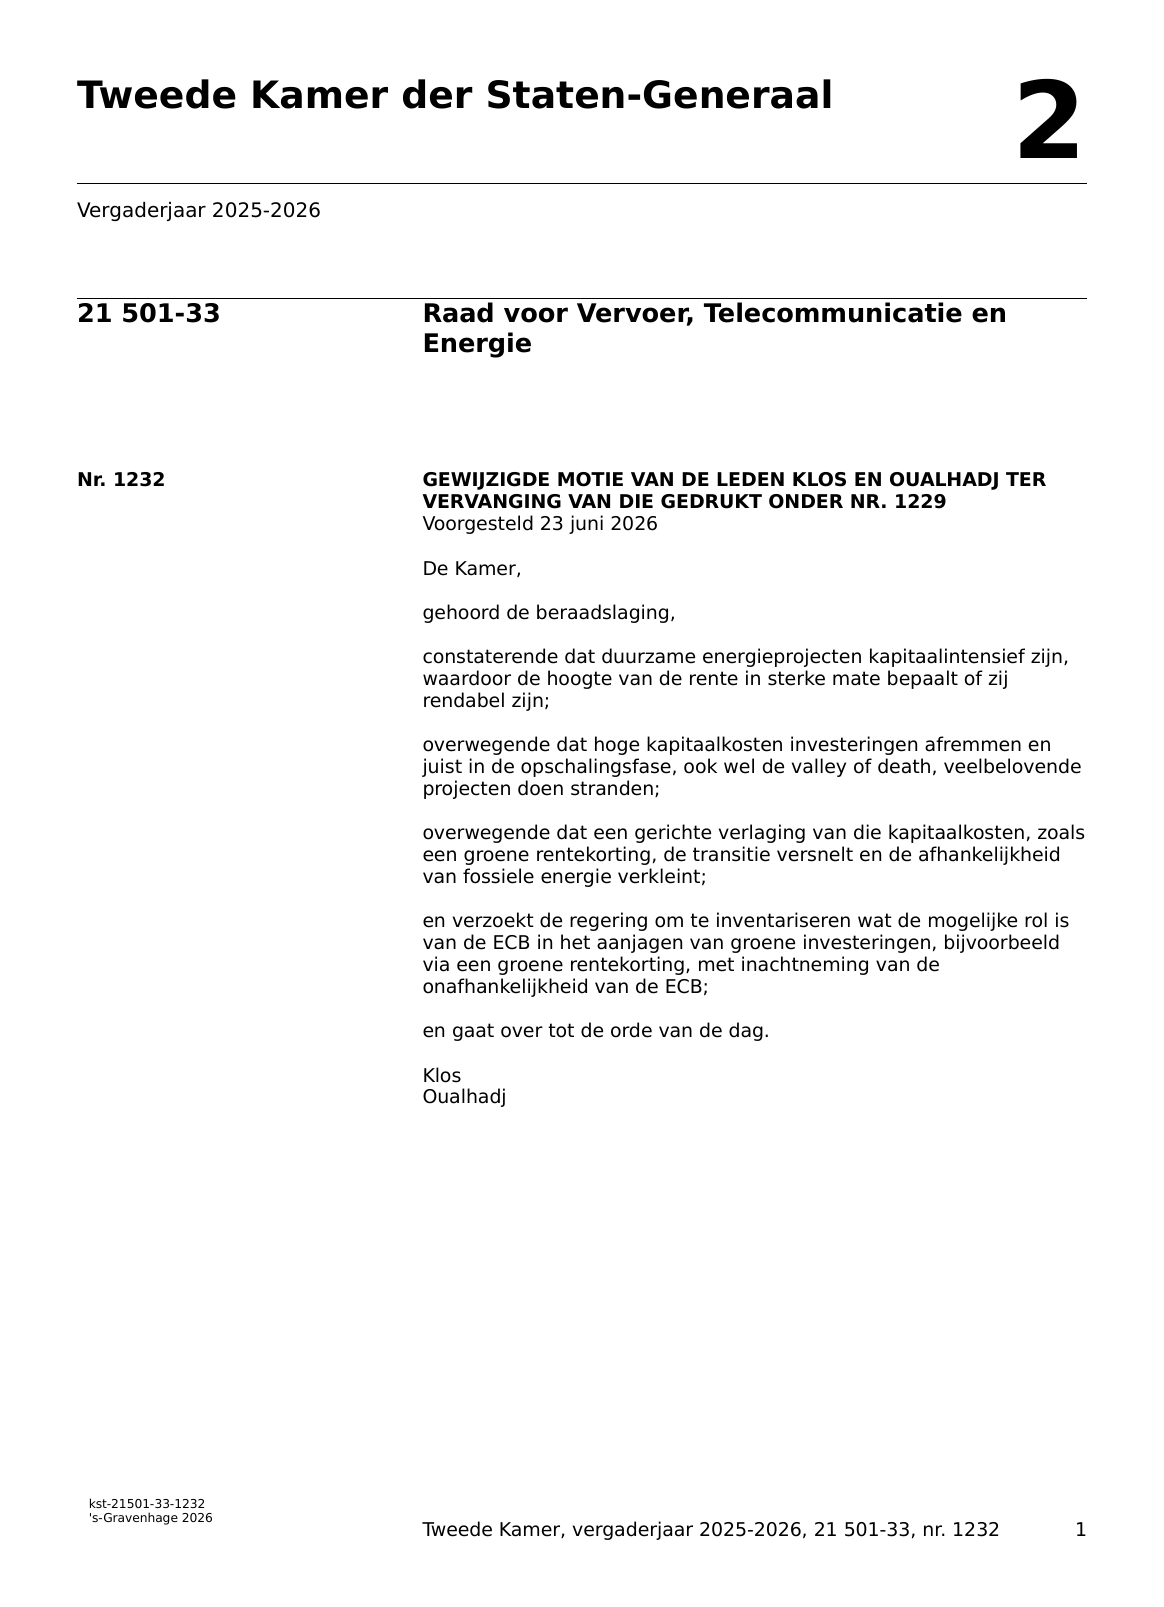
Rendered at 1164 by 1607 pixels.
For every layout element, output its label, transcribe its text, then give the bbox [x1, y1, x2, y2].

text overwegende dat hoge kapitaalkosten investeringen afremmen en juist in de opschalingsfase, ook wel de valley of death, veelbelovende projecten doen stranden; [422, 734, 1087, 800]
text Klos [422, 1064, 1087, 1086]
table_cell Vergaderjaar 2025-2026 [77, 184, 1087, 298]
text kst-21501-33-1232 [88, 1497, 323, 1511]
text overwegende dat een gerichte verlaging van die kapitaalkosten, zoals een groene rentekorting, de transitie versnelt en de afhankelijkheid van fossiele energie verkleint; [422, 822, 1087, 888]
subtitle Nr. 1232 GEWIJZIGDE MOTIE VAN DE LEDEN KLOS EN OUALHADJ TER VERVANGING VAN DIE GEDRUKT ONDER NR. 1229 [77, 469, 1087, 513]
text Oualhadj [422, 1086, 1087, 1108]
text 's-Gravenhage 2026 [88, 1511, 323, 1525]
text en verzoekt de regering om te inventariseren wat de mogelijke rol is van de ECB in het aanjagen van groene investeringen, bijvoorbeeld via een groene rentekorting, met inachtneming van de onafhankelijkheid van de ECB; [422, 910, 1087, 998]
table_header 2 [886, 59, 1087, 183]
text constaterende dat duurzame energieprojecten kapitaalintensief zijn, waardoor de hoogte van de rente in sterke mate bepaalt of zij rendabel zijn; [422, 646, 1087, 712]
text gehoord de beraadslaging, [422, 602, 1087, 624]
subtitle 21 501-33 Raad voor Vervoer, Telecommunicatie en Energie [77, 299, 1087, 358]
text en gaat over tot de orde van de dag. [422, 1020, 1087, 1042]
text Voorgesteld 23 juni 2026 [422, 513, 1087, 535]
table_header Tweede Kamer der Staten-Generaal [77, 59, 886, 183]
text De Kamer, [422, 557, 1087, 579]
